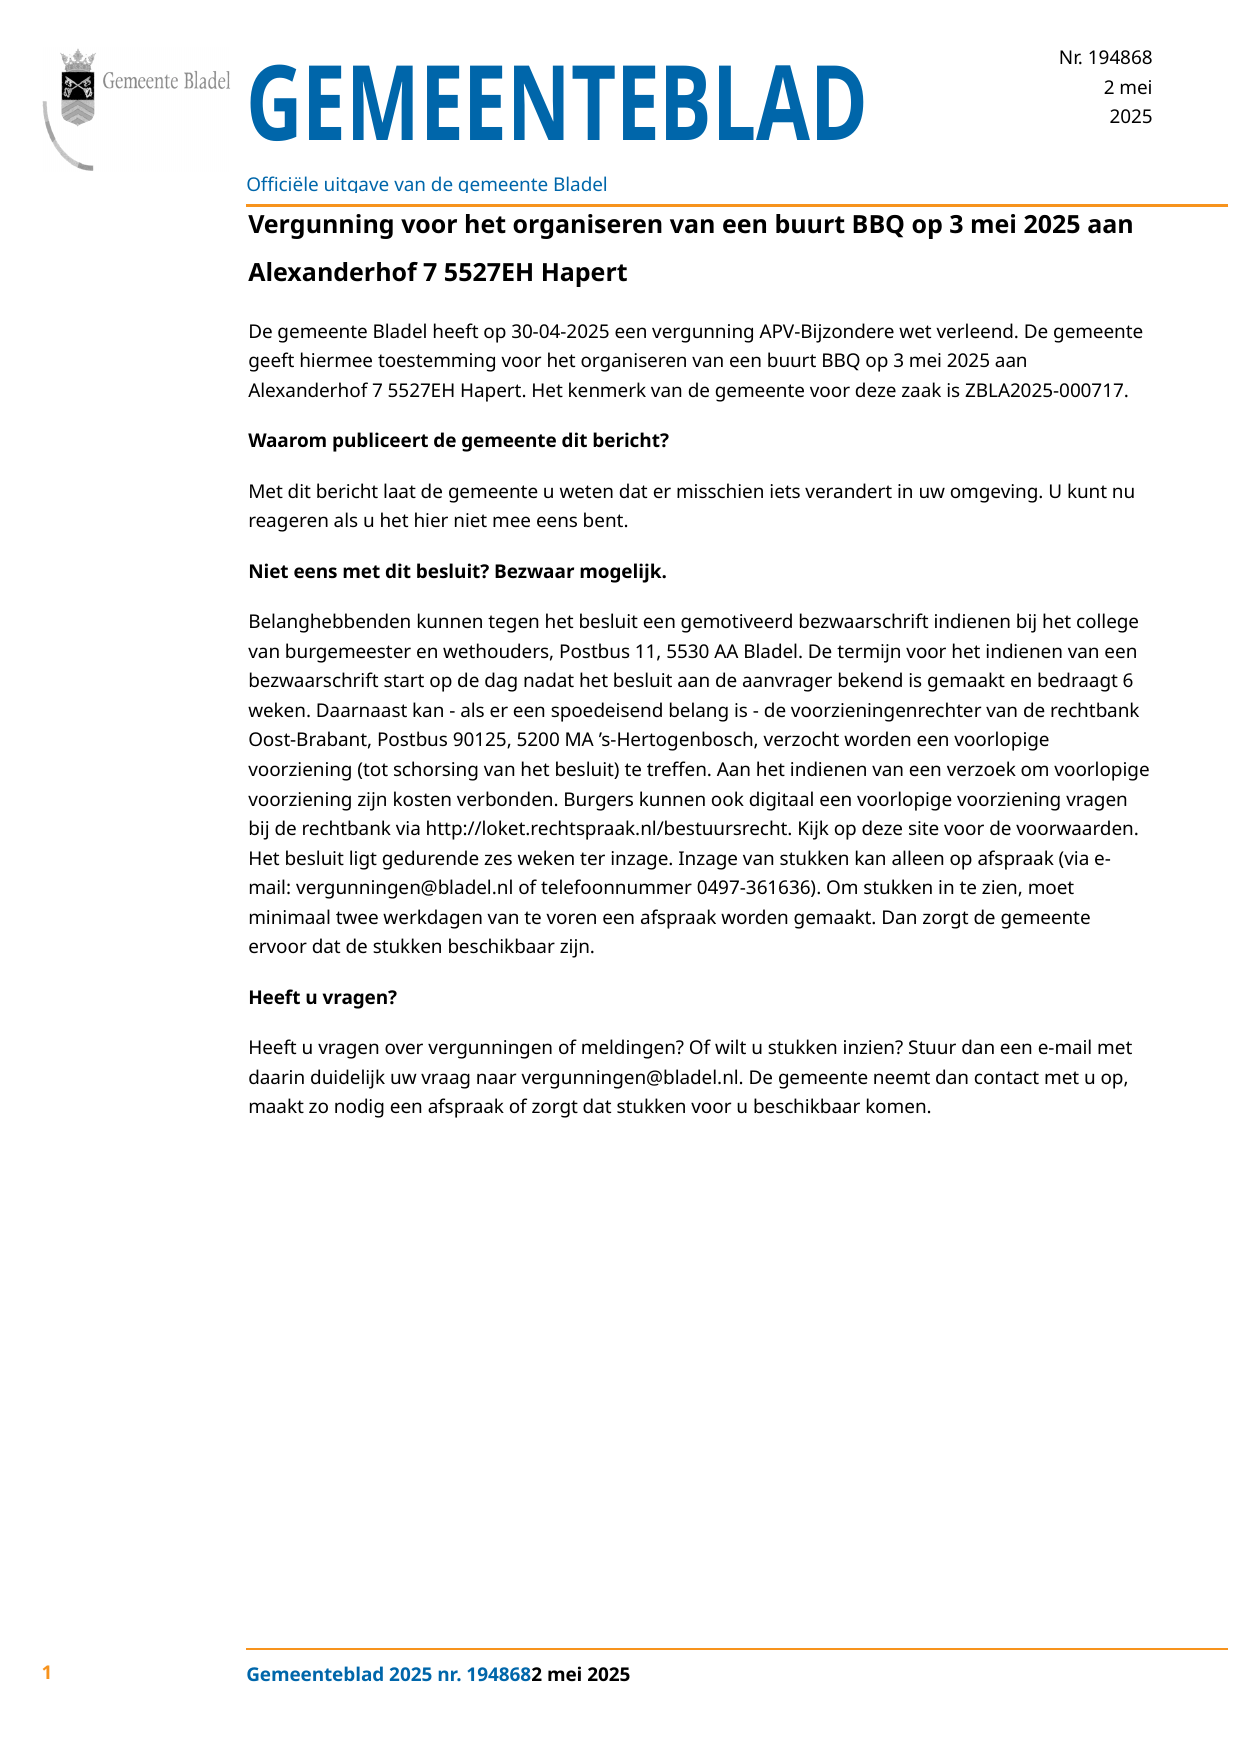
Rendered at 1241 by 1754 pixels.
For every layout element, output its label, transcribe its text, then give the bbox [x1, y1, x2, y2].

text Belanghebbenden kunnen tegen het besluit een gemotiveerd bezwaarschrift indienen bij het college van burgemeester en wethouders, Postbus 11, 5530 AA Bladel. De termijn voor het indienen van een bezwaarschrift start op de dag nadat het besluit aan de aanvrager bekend is gemaakt en bedraagt 6 weken. Daarnaast kan - als er een spoedeisend belang is - de voorzieningenrechter van de rechtbank Oost-Brabant, Postbus 90125, 5200 MA ’s-Hertogenbosch, verzocht worden een voorlopige voorziening (tot schorsing van het besluit) te treffen. Aan het indienen van een verzoek om voorlopige voorziening zijn kosten verbonden. Burgers kunnen ook digitaal een voorlopige voorziening vragen bij de rechtbank via http://loket.rechtspraak.nl/bestuursrecht. Kijk op deze site voor de voorwaarden. Het besluit ligt gedurende zes weken ter inzage. Inzage van stukken kan alleen op afspraak (via e-mail: vergunningen@bladel.nl of telefoonnummer 0497-361636). Om stukken in te zien, moet minimaal twee werkdagen van te voren een afspraak worden gemaakt. Dan zorgt de gemeente ervoor dat de stukken beschikbaar zijn. [248, 608, 1152, 959]
picture [41, 47, 231, 172]
text Vergunning voor het organiseren van een buurt BBQ op 3 mei 2025 aan Alexanderhof 7 5527EH Hapert [248, 207, 1152, 288]
text Met dit bericht laat de gemeente u weten dat er misschien iets verandert in uw omgeving. U kunt nu reageren als u het hier niet mee eens bent. [248, 478, 1152, 533]
text Niet eens met dit besluit? Bezwaar mogelijk. [248, 558, 1152, 584]
text Waarom publiceert de gemeente dit bericht? [248, 427, 1152, 453]
text Heeft u vragen? [248, 984, 1152, 1010]
text De gemeente Bladel heeft op 30-04-2025 een vergunning APV-Bijzondere wet verleend. De gemeente geeft hiermee toestemming voor het organiseren van een buurt BBQ op 3 mei 2025 aan Alexanderhof 7 5527EH Hapert. Het kenmerk van de gemeente voor deze zaak is ZBLA2025-000717. [248, 318, 1152, 403]
text Heeft u vragen over vergunningen of meldingen? Of wilt u stukken inzien? Stuur dan een e-mail met daarin duidelijk uw vraag naar vergunningen@bladel.nl. De gemeente neemt dan contact met u op, maakt zo nodig een afspraak of zorgt dat stukken voor u beschikbaar komen. [248, 1034, 1152, 1119]
